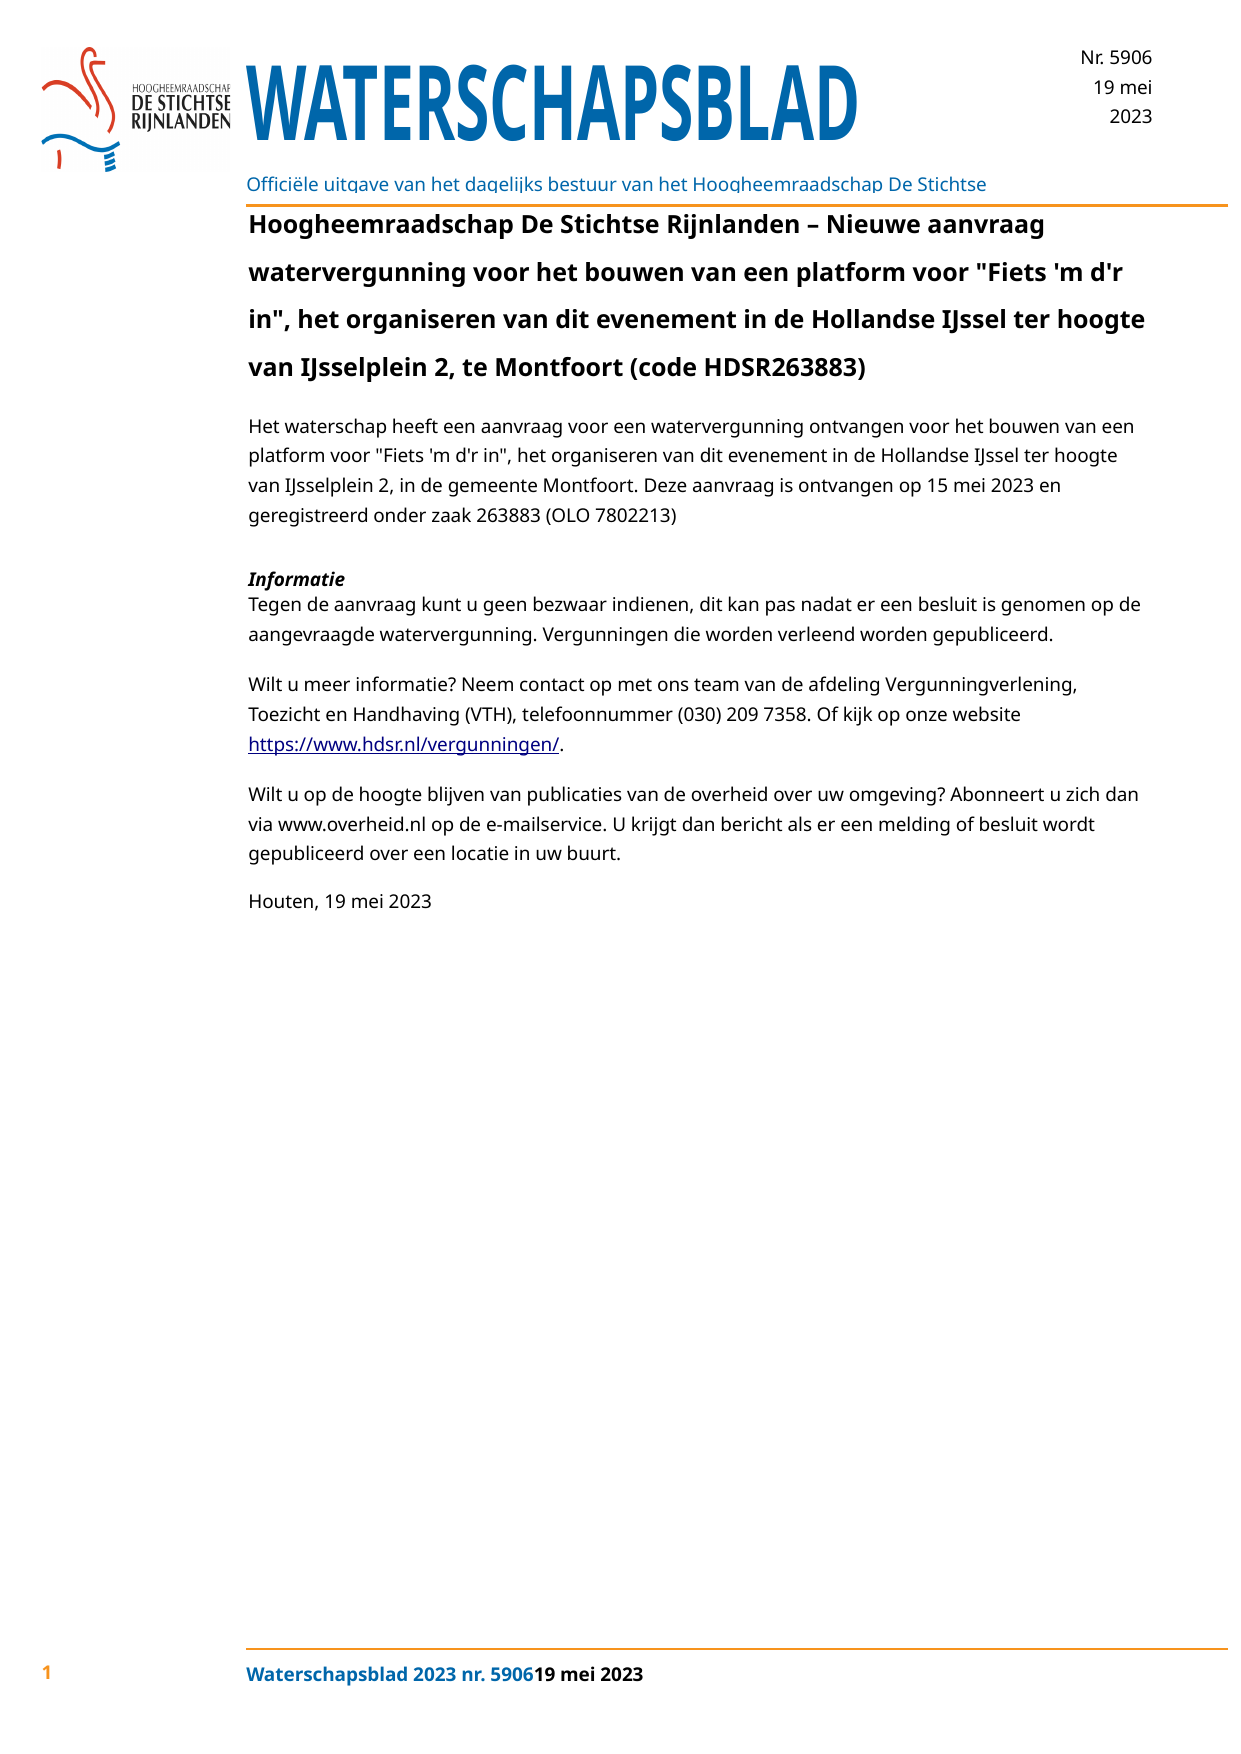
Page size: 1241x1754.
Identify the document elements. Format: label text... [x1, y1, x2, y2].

text Wilt u op de hoogte blijven van publicaties van de overheid over uw omgeving? Abonneert u zich dan via www.overheid.nl op de e-mailservice. U krijgt dan bericht als er een melding of besluit wordt gepubliceerd over een locatie in uw buurt. [248, 781, 1152, 866]
text Het waterschap heeft een aanvraag voor een watervergunning ontvangen voor het bouwen van een platform voor "Fiets 'm d'r in", het organiseren van dit evenement in de Hollandse IJssel ter hoogte van IJsselplein 2, in de gemeente Montfoort. Deze aanvraag is ontvangen op 15 mei 2023 en geregistreerd onder zaak 263883 (OLO 7802213) [248, 413, 1152, 528]
picture [41, 47, 231, 172]
text Hoogheemraadschap De Stichtse Rijnlanden – Nieuwe aanvraag watervergunning voor het bouwen van een platform voor "Fiets 'm d'r in", het organiseren van dit evenement in de Hollandse IJssel ter hoogte van IJsselplein 2, te Montfoort (code HDSR263883) [248, 207, 1152, 384]
text Houten, 19 mei 2023 [248, 888, 1152, 914]
text Informatie [248, 566, 1152, 592]
text Wilt u meer informatie? Neem contact op met ons team van de afdeling Vergunningverlening, Toezicht en Handhaving (VTH), telefoonnummer (030) 209 7358. Of kijk op onze website https://www.hdsr.nl/vergunningen/. [248, 672, 1152, 756]
text Tegen de aanvraag kunt u geen bezwaar indienen, dit kan pas nadat er een besluit is genomen op de aangevraagde watervergunning. Vergunningen die worden verleend worden gepubliceerd. [248, 592, 1152, 647]
